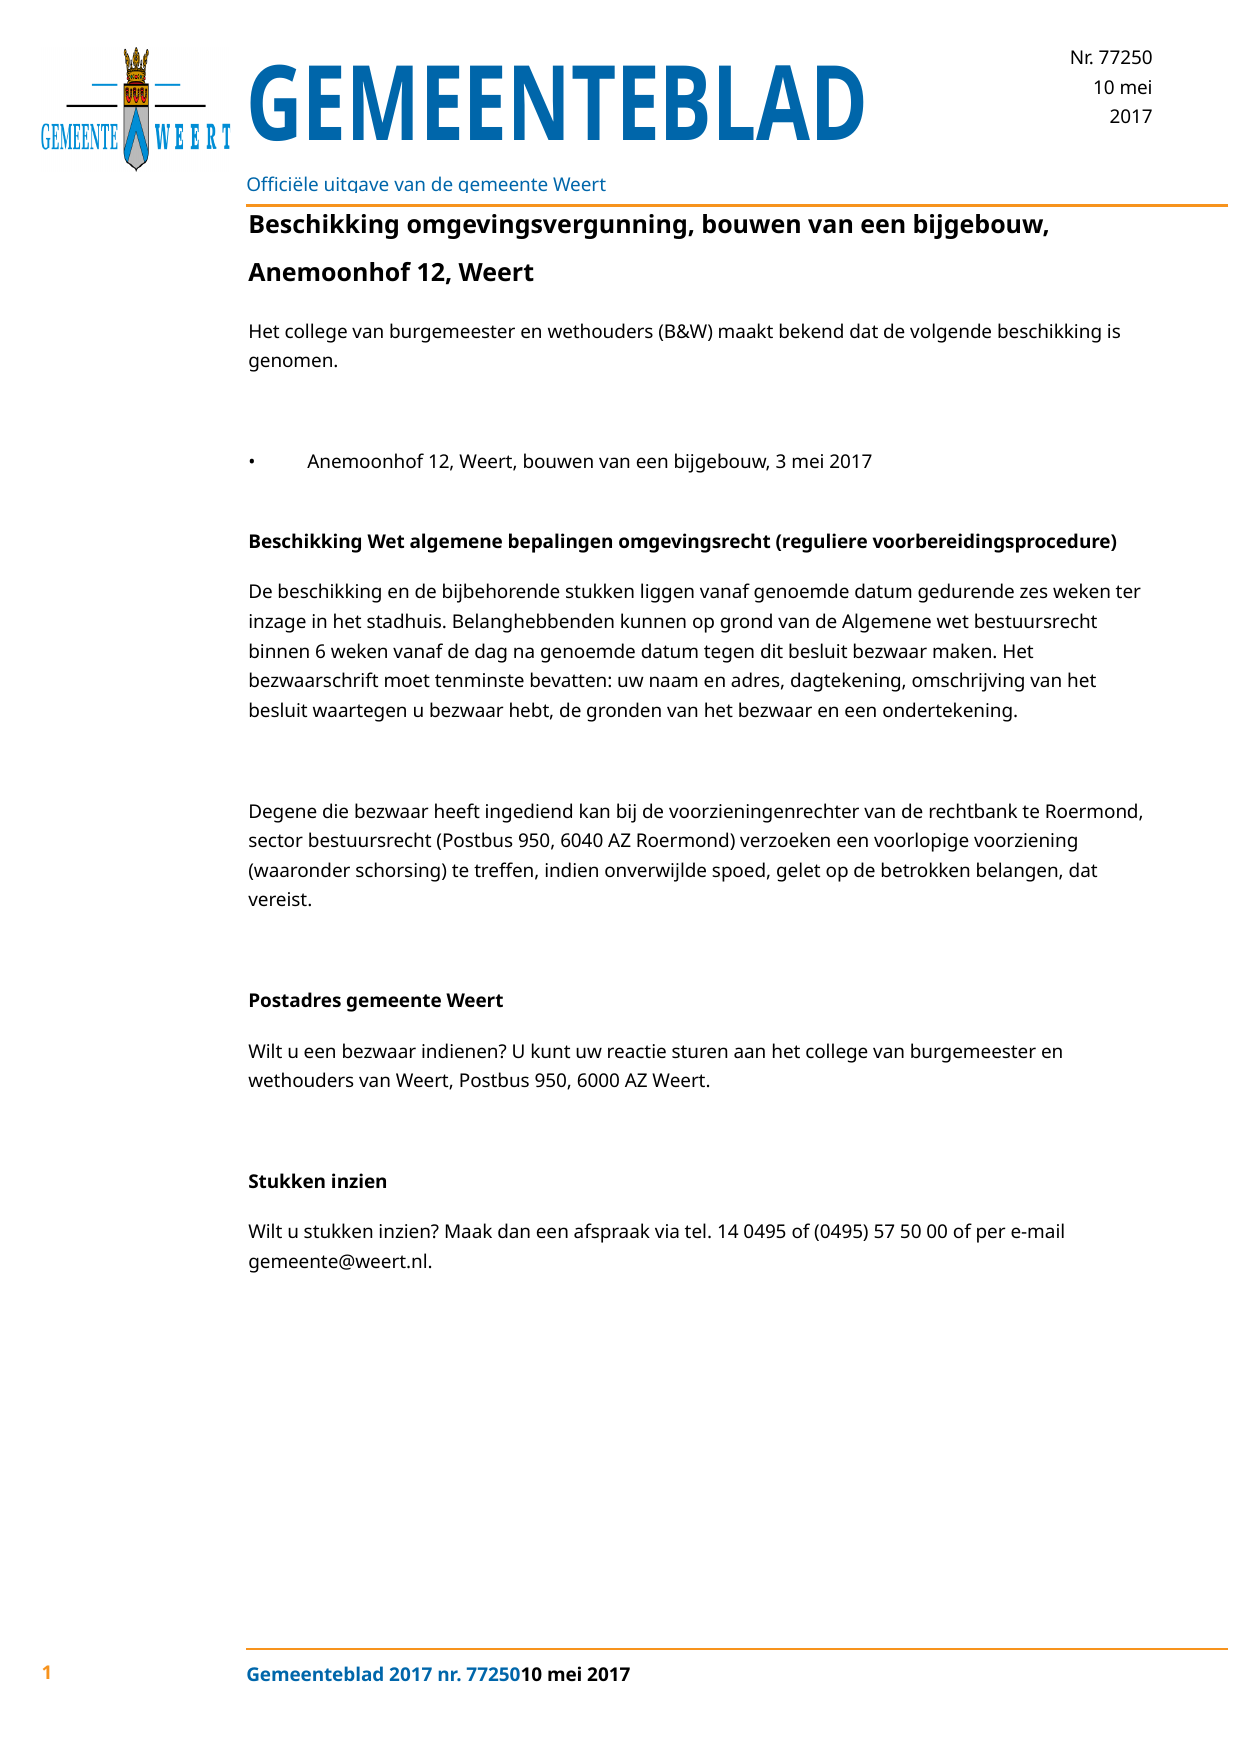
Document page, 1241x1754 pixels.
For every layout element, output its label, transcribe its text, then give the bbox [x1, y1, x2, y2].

text Postadres gemeente Weert [248, 987, 1152, 1013]
text Wilt u stukken inzien? Maak dan een afspraak via tel. 14 0495 of (0495) 57 50 00 of per e-mail gemeente@weert.nl. [248, 1219, 1152, 1274]
picture [41, 47, 231, 172]
text Beschikking Wet algemene bepalingen omgevingsrecht (reguliere voorbereidingsprocedure) [248, 528, 1152, 554]
text Stukken inzien [248, 1168, 1152, 1194]
text De beschikking en de bijbehorende stukken liggen vanaf genoemde datum gedurende zes weken ter inzage in het stadhuis. Belanghebbenden kunnen op grond van de Algemene wet bestuursrecht binnen 6 weken vanaf de dag na genoemde datum tegen dit besluit bezwaar maken. Het bezwaarschrift moet tenminste bevatten: uw naam en adres, dagtekening, omschrijving van het besluit waartegen u bezwaar hebt, de gronden van het bezwaar en een ondertekening. [248, 579, 1152, 723]
text Het college van burgemeester en wethouders (B&W) maakt bekend dat de volgende beschikking is genomen. [248, 318, 1152, 373]
text Wilt u een bezwaar indienen? U kunt uw reactie sturen aan het college van burgemeester en wethouders van Weert, Postbus 950, 6000 AZ Weert. [248, 1038, 1152, 1093]
text Degene die bezwaar heeft ingediend kan bij de voorzieningenrechter van de rechtbank te Roermond, sector bestuursrecht (Postbus 950, 6040 AZ Roermond) verzoeken een voorlopige voorziening (waaronder schorsing) te treffen, indien onverwijlde spoed, gelet op de betrokken belangen, dat vereist. [248, 798, 1152, 912]
list Anemoonhof 12, Weert, bouwen van een bijgebouw, 3 mei 2017 [248, 448, 1152, 474]
text Beschikking omgevingsvergunning, bouwen van een bijgebouw, Anemoonhof 12, Weert [248, 207, 1152, 288]
